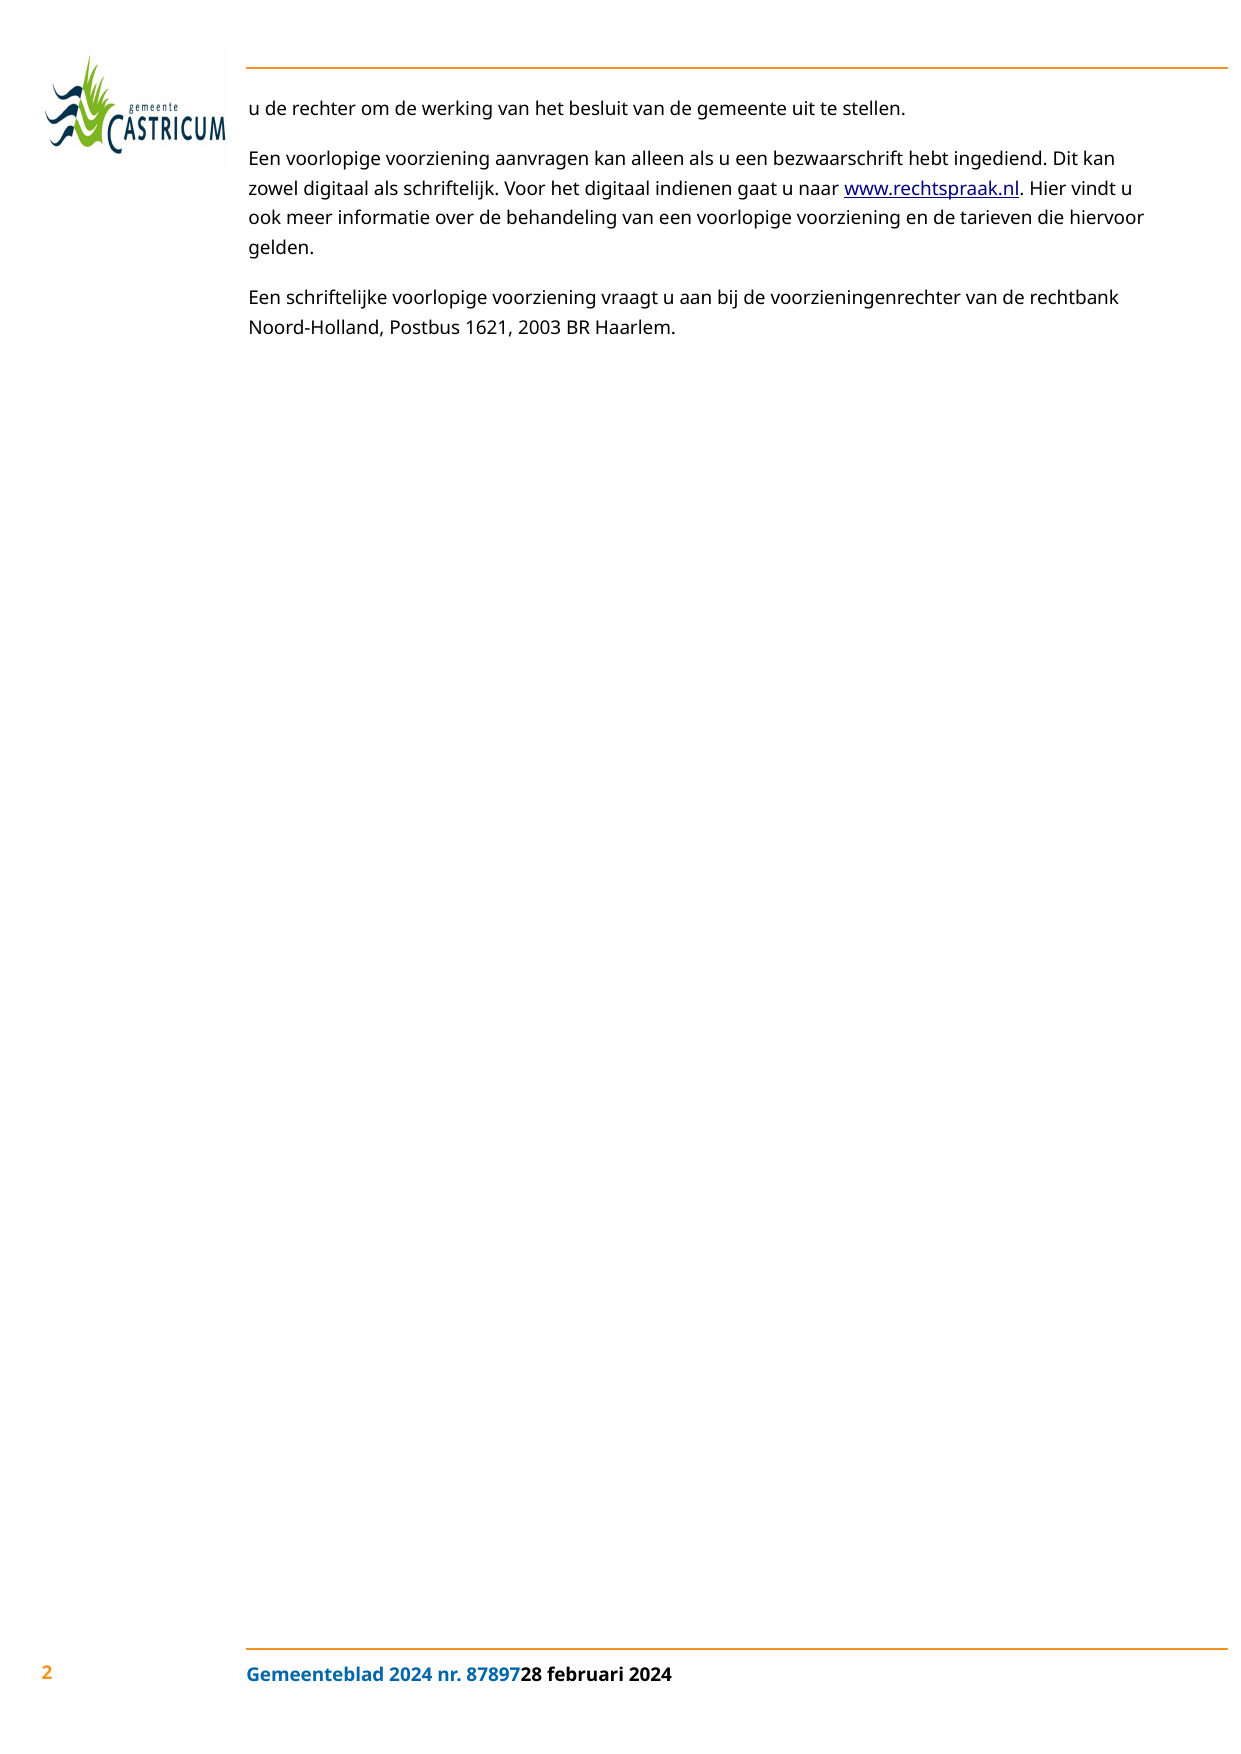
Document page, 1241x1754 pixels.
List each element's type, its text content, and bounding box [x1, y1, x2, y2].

picture [41, 47, 231, 172]
text Een voorlopige voorziening aanvragen kan alleen als u een bezwaarschrift hebt ingediend. Dit kan zowel digitaal als schriftelijk. Voor het digitaal indienen gaat u naar www.rechtspraak.nl. Hier vindt u ook meer informatie over de behandeling van een voorlopige voorziening en de tarieven die hiervoor gelden. [248, 145, 1152, 260]
text u de rechter om de werking van het besluit van de gemeente uit te stellen. [248, 95, 1152, 121]
text Een schriftelijke voorlopige voorziening vraagt u aan bij de voorzieningenrechter van de rechtbank Noord-Holland, Postbus 1621, 2003 BR Haarlem. [248, 284, 1152, 340]
